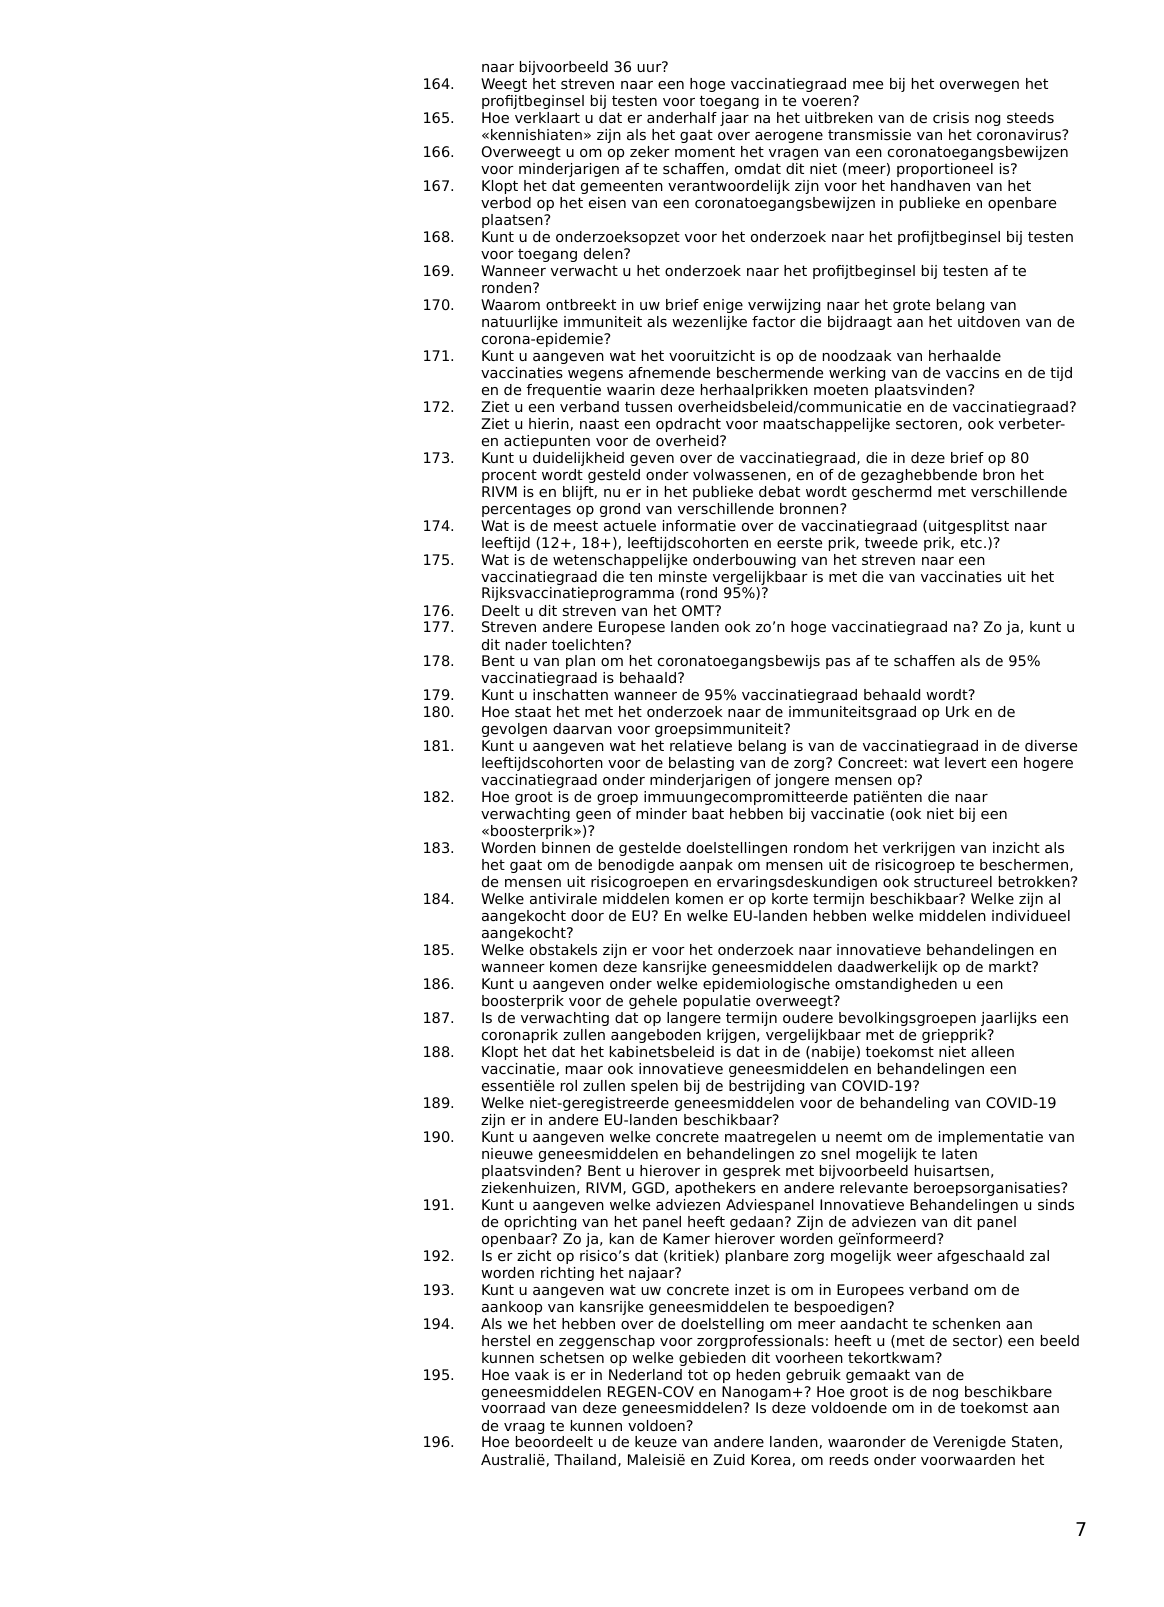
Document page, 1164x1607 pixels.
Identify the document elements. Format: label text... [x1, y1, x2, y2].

table_cell Wat is de meest actuele informatie over de vaccinatiegraad (uitgesplitst naar leeftijd (12+, 18+), leeftijdscohorten en eerste prik, tweede prik, etc.)? [475, 518, 1087, 551]
table_cell Wanneer verwacht u het onderzoek naar het profijtbeginsel bij testen af te ronden? [475, 263, 1087, 297]
table_cell 190. [422, 1129, 475, 1197]
table_cell 184. [422, 891, 475, 942]
table_cell Hoe vaak is er in Nederland tot op heden gebruik gemaakt van de geneesmiddelen REGEN-COV en Nanogam+? Hoe groot is de nog beschikbare voorraad van deze geneesmiddelen? Is deze voldoende om in de toekomst aan de vraag te kunnen voldoen? [475, 1366, 1087, 1434]
table_cell Als we het hebben over de doelstelling om meer aandacht te schenken aan herstel en zeggenschap voor zorgprofessionals: heeft u (met de sector) een beeld kunnen schetsen op welke gebieden dit voorheen tekortkwam? [475, 1316, 1087, 1366]
table_cell 165. [422, 110, 475, 144]
table_cell 181. [422, 738, 475, 789]
table_cell Is de verwachting dat op langere termijn oudere bevolkingsgroepen jaarlijks een coronaprik zullen aangeboden krijgen, vergelijkbaar met de griepprik? [475, 1010, 1087, 1044]
table_cell Hoe staat het met het onderzoek naar de immuniteitsgraad op Urk en de gevolgen daarvan voor groepsimmuniteit? [475, 704, 1087, 738]
table_cell 179. [422, 687, 475, 704]
table_cell [422, 59, 475, 76]
table_cell 164. [422, 76, 475, 110]
table_cell 187. [422, 1010, 475, 1044]
table_cell 172. [422, 399, 475, 449]
table_cell 182. [422, 789, 475, 840]
table_cell Kunt u duidelijkheid geven over de vaccinatiegraad, die in deze brief op 80 procent wordt gesteld onder volwassenen, en of de gezaghebbende bron het RIVM is en blijft, nu er in het publieke debat wordt geschermd met verschillende percentages op grond van verschillende bronnen? [475, 450, 1087, 517]
table_cell 178. [422, 653, 475, 687]
table_cell Hoe groot is de groep immuungecompromitteerde patiënten die naar verwachting geen of minder baat hebben bij vaccinatie (ook niet bij een «boosterprik»)? [475, 789, 1087, 840]
table_cell Weegt het streven naar een hoge vaccinatiegraad mee bij het overwegen het profijtbeginsel bij testen voor toegang in te voeren? [475, 76, 1087, 110]
table_cell 185. [422, 942, 475, 976]
table_cell 189. [422, 1095, 475, 1129]
table_cell Welke obstakels zijn er voor het onderzoek naar innovatieve behandelingen en wanneer komen deze kansrijke geneesmiddelen daadwerkelijk op de markt? [475, 942, 1087, 976]
table_cell 195. [422, 1366, 475, 1434]
table_cell 192. [422, 1248, 475, 1282]
table_cell Hoe beoordeelt u de keuze van andere landen, waaronder de Verenigde Staten, Australië, Thailand, Maleisië en Zuid Korea, om reeds onder voorwaarden het [475, 1434, 1087, 1468]
table_cell 176. [422, 603, 475, 619]
table_cell Kunt u aangeven onder welke epidemiologische omstandigheden u een boosterprik voor de gehele populatie overweegt? [475, 976, 1087, 1010]
table_cell 180. [422, 704, 475, 738]
table_cell Deelt u dit streven van het OMT? [475, 603, 1087, 619]
table_cell 196. [422, 1434, 475, 1468]
table_cell naar bijvoorbeeld 36 uur? [475, 59, 1087, 76]
table_cell Klopt het dat gemeenten verantwoordelijk zijn voor het handhaven van het verbod op het eisen van een coronatoegangsbewijzen in publieke en openbare plaatsen? [475, 178, 1087, 229]
table_cell 194. [422, 1316, 475, 1366]
table_cell Kunt u aangeven welke concrete maatregelen u neemt om de implementatie van nieuwe geneesmiddelen en behandelingen zo snel mogelijk te laten plaatsvinden? Bent u hierover in gesprek met bijvoorbeeld huisartsen, ziekenhuizen, RIVM, GGD, apothekers en andere relevante beroepsorganisaties? [475, 1129, 1087, 1197]
table_cell 166. [422, 144, 475, 178]
table_cell 188. [422, 1044, 475, 1095]
table_cell Overweegt u om op zeker moment het vragen van een coronatoegangsbewijzen voor minderjarigen af te schaffen, omdat dit niet (meer) proportioneel is? [475, 144, 1087, 178]
table_cell 170. [422, 297, 475, 348]
table_cell 173. [422, 450, 475, 517]
table_cell 191. [422, 1197, 475, 1248]
table_cell 175. [422, 551, 475, 602]
table_cell 168. [422, 229, 475, 263]
table_cell Waarom ontbreekt in uw brief enige verwijzing naar het grote belang van natuurlijke immuniteit als wezenlijke factor die bijdraagt aan het uitdoven van de corona-epidemie? [475, 297, 1087, 348]
table_cell 193. [422, 1282, 475, 1316]
table_cell 183. [422, 840, 475, 891]
table_cell Kunt u aangeven welke adviezen Adviespanel Innovatieve Behandelingen u sinds de oprichting van het panel heeft gedaan? Zijn de adviezen van dit panel openbaar? Zo ja, kan de Kamer hierover worden geïnformeerd? [475, 1197, 1087, 1248]
table_cell 169. [422, 263, 475, 297]
table_cell 174. [422, 518, 475, 551]
table_cell Kunt u aangeven wat het relatieve belang is van de vaccinatiegraad in de diverse leeftijdscohorten voor de belasting van de zorg? Concreet: wat levert een hogere vaccinatiegraad onder minderjarigen of jongere mensen op? [475, 738, 1087, 789]
table_cell Worden binnen de gestelde doelstellingen rondom het verkrijgen van inzicht als het gaat om de benodigde aanpak om mensen uit de risicogroep te beschermen, de mensen uit risicogroepen en ervaringsdeskundigen ook structureel betrokken? [475, 840, 1087, 891]
table_cell Wat is de wetenschappelijke onderbouwing van het streven naar een vaccinatiegraad die ten minste vergelijkbaar is met die van vaccinaties uit het Rijksvaccinatieprogramma (rond 95%)? [475, 551, 1087, 602]
table_cell Is er zicht op risico’s dat (kritiek) planbare zorg mogelijk weer afgeschaald zal worden richting het najaar? [475, 1248, 1087, 1282]
table_cell Kunt u de onderzoeksopzet voor het onderzoek naar het profijtbeginsel bij testen voor toegang delen? [475, 229, 1087, 263]
table_cell Klopt het dat het kabinetsbeleid is dat in de (nabije) toekomst niet alleen vaccinatie, maar ook innovatieve geneesmiddelen en behandelingen een essentiële rol zullen spelen bij de bestrijding van COVID-19? [475, 1044, 1087, 1095]
table_cell 171. [422, 348, 475, 399]
table_cell Welke niet-geregistreerde geneesmiddelen voor de behandeling van COVID-19 zijn er in andere EU-landen beschikbaar? [475, 1095, 1087, 1129]
table_cell Ziet u een verband tussen overheidsbeleid/communicatie en de vaccinatiegraad? Ziet u hierin, naast een opdracht voor maatschappelijke sectoren, ook verbeter- en actiepunten voor de overheid? [475, 399, 1087, 449]
table_cell Bent u van plan om het coronatoegangsbewijs pas af te schaffen als de 95% vaccinatiegraad is behaald? [475, 653, 1087, 687]
table_cell Kunt u aangeven wat uw concrete inzet is om in Europees verband om de aankoop van kansrijke geneesmiddelen te bespoedigen? [475, 1282, 1087, 1316]
table_cell 186. [422, 976, 475, 1010]
table_cell Kunt u aangeven wat het vooruitzicht is op de noodzaak van herhaalde vaccinaties wegens afnemende beschermende werking van de vaccins en de tijd en de frequentie waarin deze herhaalprikken moeten plaatsvinden? [475, 348, 1087, 399]
table_cell Welke antivirale middelen komen er op korte termijn beschikbaar? Welke zijn al aangekocht door de EU? En welke EU-landen hebben welke middelen individueel aangekocht? [475, 891, 1087, 942]
table_cell 167. [422, 178, 475, 229]
table_cell Streven andere Europese landen ook zo’n hoge vaccinatiegraad na? Zo ja, kunt u dit nader toelichten? [475, 619, 1087, 653]
table_cell 177. [422, 619, 475, 653]
table_cell Hoe verklaart u dat er anderhalf jaar na het uitbreken van de crisis nog steeds «kennishiaten» zijn als het gaat over aerogene transmissie van het coronavirus? [475, 110, 1087, 144]
table_cell Kunt u inschatten wanneer de 95% vaccinatiegraad behaald wordt? [475, 687, 1087, 704]
